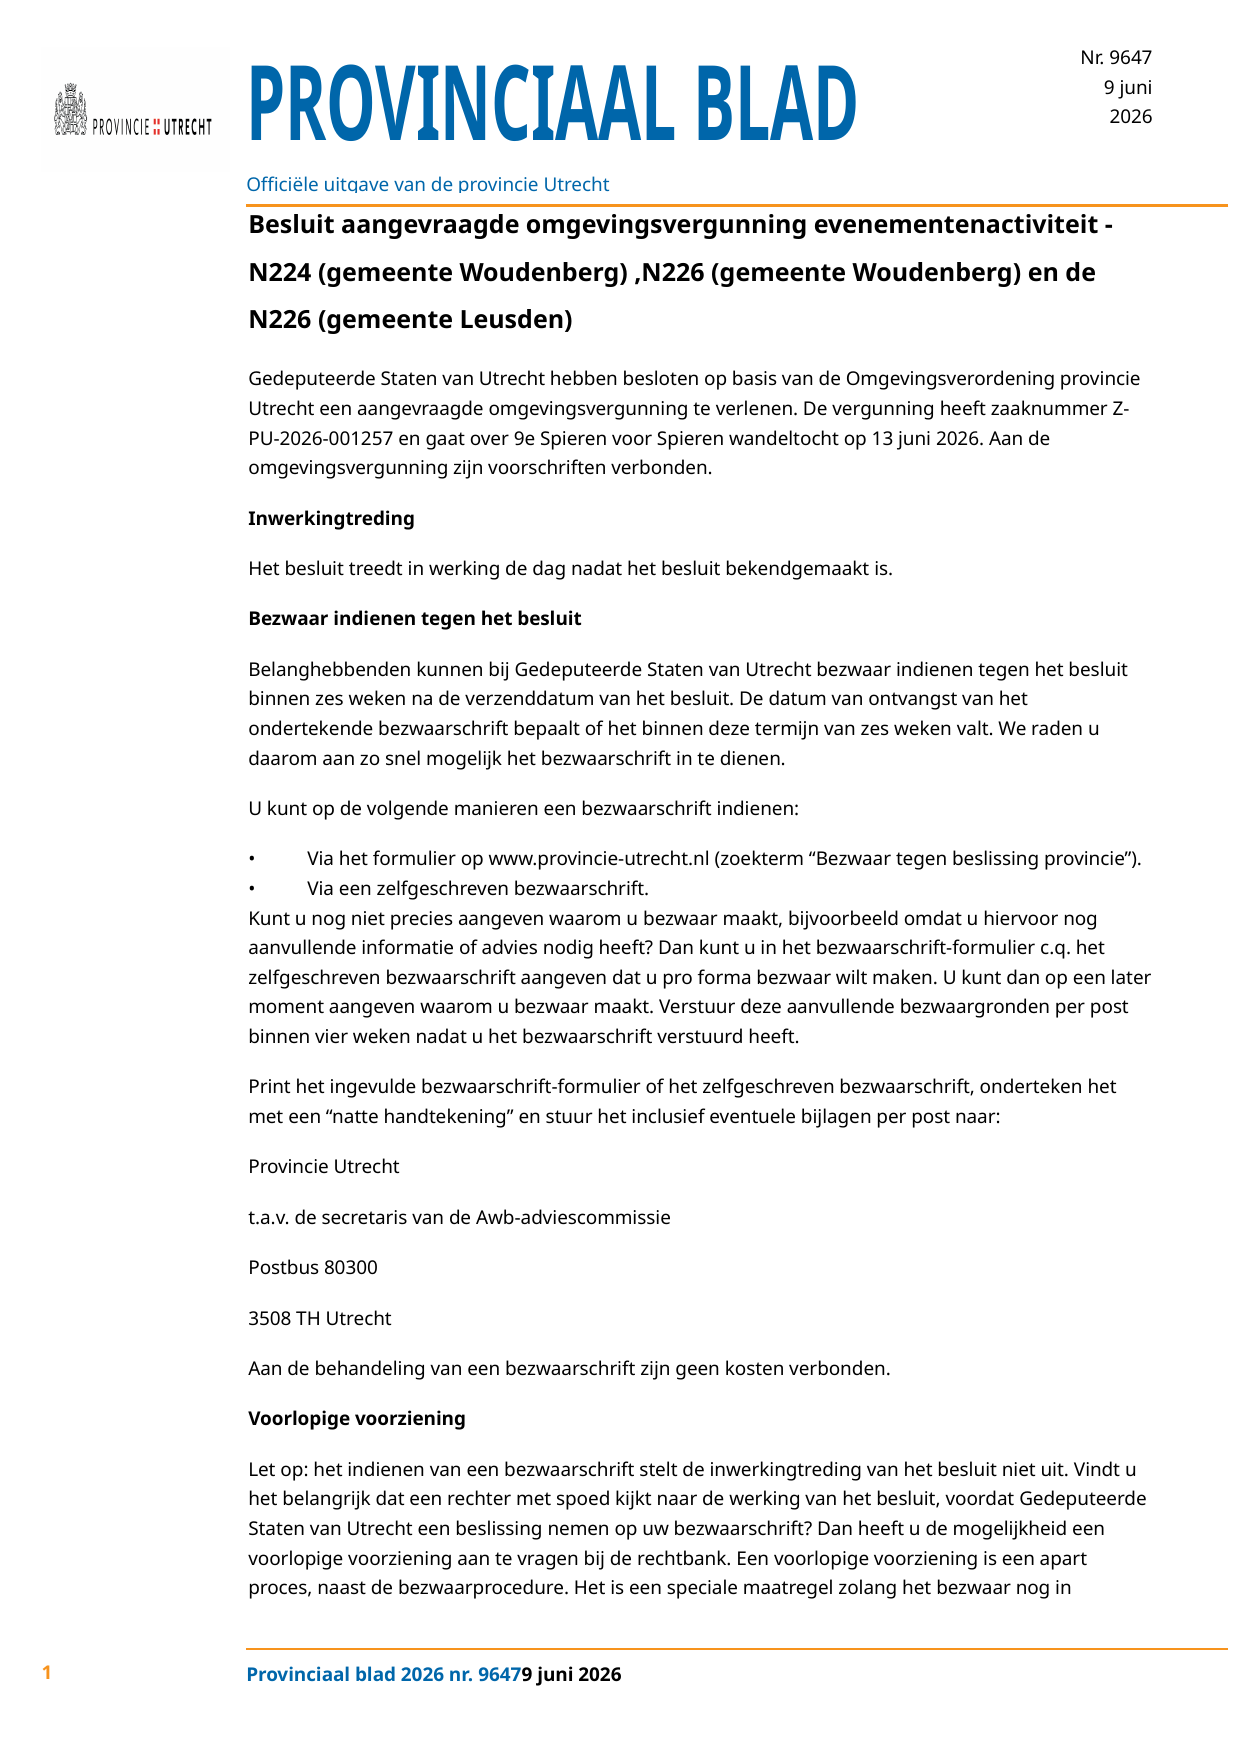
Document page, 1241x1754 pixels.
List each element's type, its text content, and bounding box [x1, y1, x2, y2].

text Voorlopige voorziening [248, 1406, 1152, 1431]
picture [41, 47, 231, 172]
list Via een zelfgeschreven bezwaarschrift. [248, 875, 1152, 901]
text Print het ingevulde bezwaarschrift-formulier of het zelfgeschreven bezwaarschrift, onderteken het met een “natte handtekening” en stuur het inclusief eventuele bijlagen per post naar: [248, 1073, 1152, 1129]
text 3508 TH Utrecht [248, 1305, 1152, 1330]
text t.a.v. de secretaris van de Awb-adviescommissie [248, 1204, 1152, 1229]
text Provincie Utrecht [248, 1153, 1152, 1179]
text Let op: het indienen van een bezwaarschrift stelt de inwerkingtreding van het besluit niet uit. Vindt u het belangrijk dat een rechter met spoed kijkt naar de werking van het besluit, voordat Gedeputeerde Staten van Utrecht een beslissing nemen op uw bezwaarschrift? Dan heeft u de mogelijkheid een voorlopige voorziening aan te vragen bij de rechtbank. Een voorlopige voorziening is een apart proces, naast de bezwaarprocedure. Het is een speciale maatregel zolang het bezwaar nog in [248, 1456, 1152, 1600]
text Kunt u nog niet precies aangeven waarom u bezwaar maakt, bijvoorbeeld omdat u hiervoor nog aanvullende informatie of advies nodig heeft? Dan kunt u in het bezwaarschrift-formulier c.q. het zelfgeschreven bezwaarschrift aangeven dat u pro forma bezwaar wilt maken. U kunt dan op een later moment aangeven waarom u bezwaar maakt. Verstuur deze aanvullende bezwaargronden per post binnen vier weken nadat u het bezwaarschrift verstuurd heeft. [248, 905, 1152, 1049]
text Postbus 80300 [248, 1254, 1152, 1280]
text Belanghebbenden kunnen bij Gedeputeerde Staten van Utrecht bezwaar indienen tegen het besluit binnen zes weken na de verzenddatum van het besluit. De datum van ontvangst van het ondertekende bezwaarschrift bepaalt of het binnen deze termijn van zes weken valt. We raden u daarom aan zo snel mogelijk het bezwaarschrift in te dienen. [248, 656, 1152, 770]
text Inwerkingtreding [248, 505, 1152, 530]
text Gedeputeerde Staten van Utrecht hebben besloten op basis van de Omgevingsverordening provincie Utrecht een aangevraagde omgevingsvergunning te verlenen. De vergunning heeft zaaknummer Z-PU-2026-001257 en gaat over 9e Spieren voor Spieren wandeltocht op 13 juni 2026. Aan de omgevingsvergunning zijn voorschriften verbonden. [248, 366, 1152, 480]
list Via het formulier op www.provincie-utrecht.nl (zoekterm “Bezwaar tegen beslissing provincie”). [248, 846, 1152, 871]
text Besluit aangevraagde omgevingsvergunning evenementenactiviteit - N224 (gemeente Woudenberg) ,N226 (gemeente Woudenberg) en de N226 (gemeente Leusden) [248, 207, 1152, 336]
text Aan de behandeling van een bezwaarschrift zijn geen kosten verbonden. [248, 1355, 1152, 1381]
text Bezwaar indienen tegen het besluit [248, 606, 1152, 631]
text U kunt op de volgende manieren een bezwaarschrift indienen: [248, 795, 1152, 821]
text Het besluit treedt in werking de dag nadat het besluit bekendgemaakt is. [248, 555, 1152, 581]
